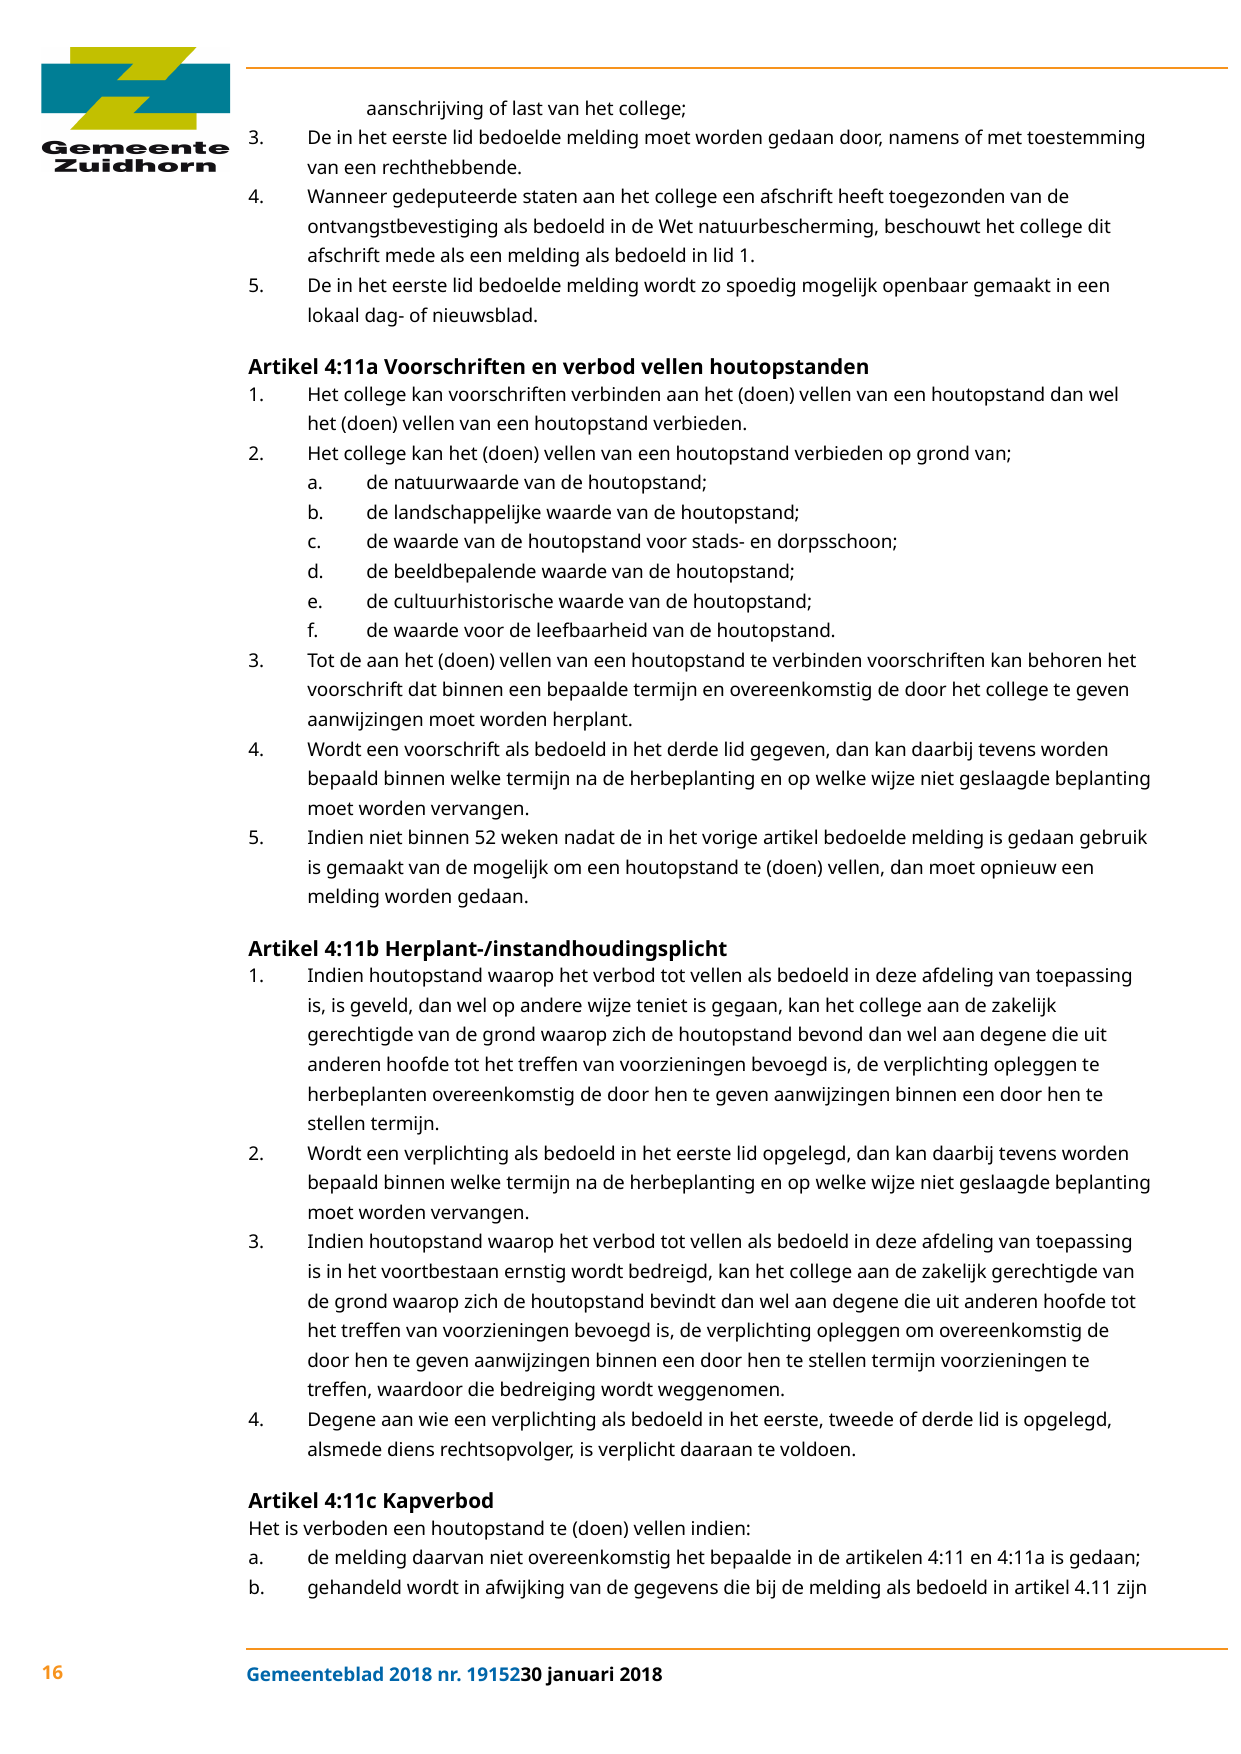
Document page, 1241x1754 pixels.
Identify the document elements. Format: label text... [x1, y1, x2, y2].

list de melding daarvan niet overeenkomstig het bepaalde in de artikelen 4:11 en 4:11a is gedaan; [248, 1544, 1152, 1570]
list Indien houtopstand waarop het verbod tot vellen als bedoeld in deze afdeling van toepassing is in het voortbestaan ernstig wordt bedreigd, kan het college aan de zakelijk gerechtigde van de grond waarop zich de houtopstand bevindt dan wel aan degene die uit anderen hoofde tot het treffen van voorzieningen bevoegd is, de verplichting opleggen om overeenkomstig de door hen te geven aanwijzingen binnen een door hen te stellen termijn voorzieningen te treffen, waardoor die bedreiging wordt weggenomen. [248, 1229, 1152, 1402]
list Het college kan voorschriften verbinden aan het (doen) vellen van een houtopstand dan wel het (doen) vellen van een houtopstand verbieden. [248, 381, 1152, 436]
list de cultuurhistorische waarde van de houtopstand; [307, 588, 1152, 613]
list de waarde voor de leefbaarheid van de houtopstand. [307, 617, 1152, 643]
list aanschrijving of last van het college; [307, 95, 1152, 121]
list de beeldbepalende waarde van de houtopstand; [307, 558, 1152, 584]
text Het is verboden een houtopstand te (doen) vellen indien: [248, 1515, 1152, 1540]
list Indien houtopstand waarop het verbod tot vellen als bedoeld in deze afdeling van toepassing is, is geveld, dan wel op andere wijze teniet is gegaan, kan het college aan de zakelijk gerechtigde van de grond waarop zich de houtopstand bevond dan wel aan degene die uit anderen hoofde tot het treffen van voorzieningen bevoegd is, de verplichting opleggen te herbeplanten overeenkomstig de door hen te geven aanwijzingen binnen een door hen te stellen termijn. [248, 962, 1152, 1136]
list De in het eerste lid bedoelde melding moet worden gedaan door, namens of met toestemming van een rechthebbende. [248, 124, 1152, 180]
list Tot de aan het (doen) vellen van een houtopstand te verbinden voorschriften kan behoren het voorschrift dat binnen een bepaalde termijn en overeenkomstig de door het college te geven aanwijzingen moet worden herplant. [248, 647, 1152, 732]
list Het college kan het (doen) vellen van een houtopstand verbieden op grond van; [248, 440, 1152, 466]
text Artikel 4:11b Herplant-/instandhoudingsplicht [248, 934, 1152, 962]
list de natuurwaarde van de houtopstand; [307, 469, 1152, 495]
list de landschappelijke waarde van de houtopstand; [307, 499, 1152, 525]
list de waarde van de houtopstand voor stads- en dorpsschoon; [307, 529, 1152, 554]
text Artikel 4:11c Kapverbod [248, 1486, 1152, 1515]
list De in het eerste lid bedoelde melding wordt zo spoedig mogelijk openbaar gemaakt in een lokaal dag- of nieuwsblad. [248, 272, 1152, 328]
text Artikel 4:11a Voorschriften en verbod vellen houtopstanden [248, 352, 1152, 381]
list gehandeld wordt in afwijking van de gegevens die bij de melding als bedoeld in artikel 4.11 zijn [248, 1574, 1152, 1599]
list Degene aan wie een verplichting als bedoeld in het eerste, tweede of derde lid is opgelegd, alsmede diens rechtsopvolger, is verplicht daaraan te voldoen. [248, 1406, 1152, 1462]
list Indien niet binnen 52 weken nadat de in het vorige artikel bedoelde melding is gedaan gebruik is gemaakt van de mogelijk om een houtopstand te (doen) vellen, dan moet opnieuw een melding worden gedaan. [248, 824, 1152, 909]
list Wanneer gedeputeerde staten aan het college een afschrift heeft toegezonden van de ontvangstbevestiging als bedoeld in de Wet natuurbescherming, beschouwt het college dit afschrift mede als een melding als bedoeld in lid 1. [248, 183, 1152, 268]
list Wordt een verplichting als bedoeld in het eerste lid opgelegd, dan kan daarbij tevens worden bepaald binnen welke termijn na de herbeplanting en op welke wijze niet geslaagde beplanting moet worden vervangen. [248, 1140, 1152, 1225]
list Wordt een voorschrift als bedoeld in het derde lid gegeven, dan kan daarbij tevens worden bepaald binnen welke termijn na de herbeplanting en op welke wijze niet geslaagde beplanting moet worden vervangen. [248, 736, 1152, 821]
picture [41, 47, 231, 172]
